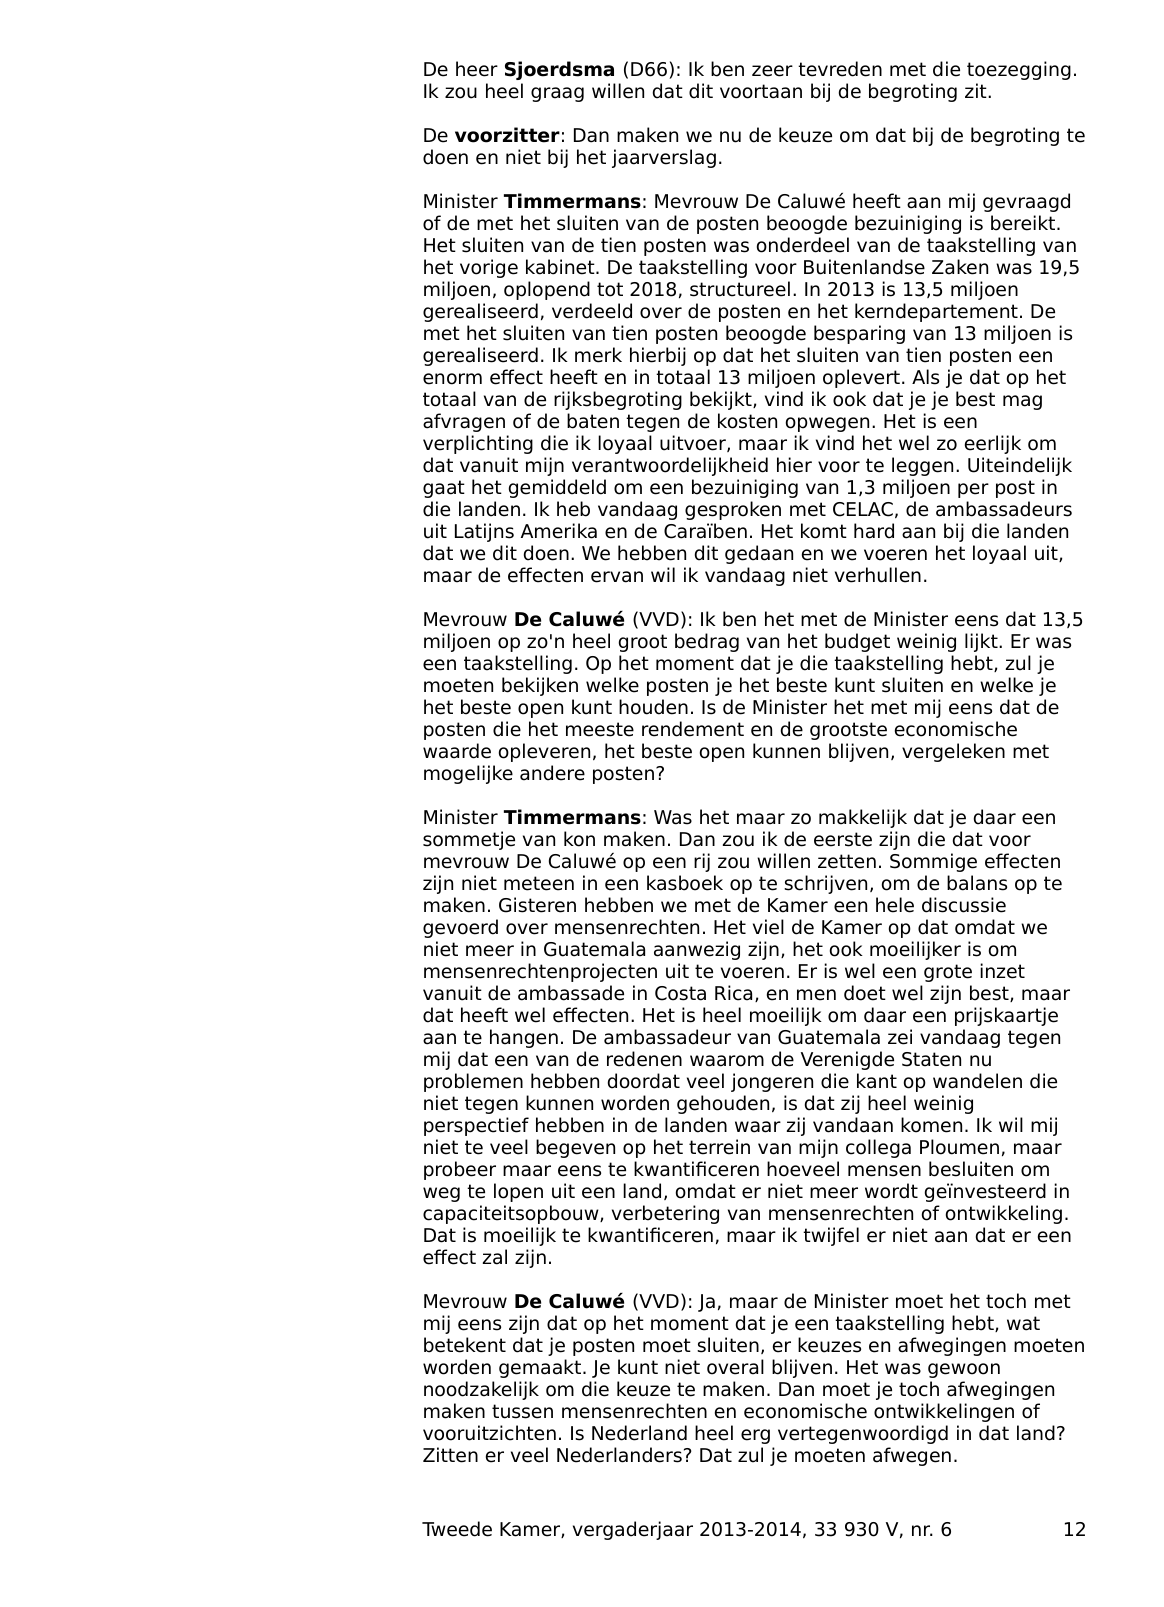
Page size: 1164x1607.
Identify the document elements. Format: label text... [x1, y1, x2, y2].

text Mevrouw De Caluwé (VVD): Ja, maar de Minister moet het toch met mij eens zijn dat op het moment dat je een taakstelling hebt, wat betekent dat je posten moet sluiten, er keuzes en afwegingen moeten worden gemaakt. Je kunt niet overal blijven. Het was gewoon noodzakelijk om die keuze te maken. Dan moet je toch afwegingen maken tussen mensenrechten en economische ontwikkelingen of vooruitzichten. Is Nederland heel erg vertegenwoordigd in dat land? Zitten er veel Nederlanders? Dat zul je moeten afwegen. [422, 1291, 1087, 1467]
text Minister Timmermans: Was het maar zo makkelijk dat je daar een sommetje van kon maken. Dan zou ik de eerste zijn die dat voor mevrouw De Caluwé op een rij zou willen zetten. Sommige effecten zijn niet meteen in een kasboek op te schrijven, om de balans op te maken. Gisteren hebben we met de Kamer een hele discussie gevoerd over mensenrechten. Het viel de Kamer op dat omdat we niet meer in Guatemala aanwezig zijn, het ook moeilijker is om mensenrechtenprojecten uit te voeren. Er is wel een grote inzet vanuit de ambassade in Costa Rica, en men doet wel zijn best, maar dat heeft wel effecten. Het is heel moeilijk om daar een prijskaartje aan te hangen. De ambassadeur van Guatemala zei vandaag tegen mij dat een van de redenen waarom de Verenigde Staten nu problemen hebben doordat veel jongeren die kant op wandelen die niet tegen kunnen worden gehouden, is dat zij heel weinig perspectief hebben in de landen waar zij vandaan komen. Ik wil mij niet te veel begeven op het terrein van mijn collega Ploumen, maar probeer maar eens te kwantificeren hoeveel mensen besluiten om weg te lopen uit een land, omdat er niet meer wordt geïnvesteerd in capaciteitsopbouw, verbetering van mensenrechten of ontwikkeling. Dat is moeilijk te kwantificeren, maar ik twijfel er niet aan dat er een effect zal zijn. [422, 807, 1087, 1269]
text Minister Timmermans: Mevrouw De Caluwé heeft aan mij gevraagd of de met het sluiten van de posten beoogde bezuiniging is bereikt. Het sluiten van de tien posten was onderdeel van de taakstelling van het vorige kabinet. De taakstelling voor Buitenlandse Zaken was 19,5 miljoen, oplopend tot 2018, structureel. In 2013 is 13,5 miljoen gerealiseerd, verdeeld over de posten en het kerndepartement. De met het sluiten van tien posten beoogde besparing van 13 miljoen is gerealiseerd. Ik merk hierbij op dat het sluiten van tien posten een enorm effect heeft en in totaal 13 miljoen oplevert. Als je dat op het totaal van de rijksbegroting bekijkt, vind ik ook dat je je best mag afvragen of de baten tegen de kosten opwegen. Het is een verplichting die ik loyaal uitvoer, maar ik vind het wel zo eerlijk om dat vanuit mijn verantwoordelijkheid hier voor te leggen. Uiteindelijk gaat het gemiddeld om een bezuiniging van 1,3 miljoen per post in die landen. Ik heb vandaag gesproken met CELAC, de ambassadeurs uit Latijns Amerika en de Caraïben. Het komt hard aan bij die landen dat we dit doen. We hebben dit gedaan en we voeren het loyaal uit, maar de effecten ervan wil ik vandaag niet verhullen. [422, 191, 1087, 587]
text De heer Sjoerdsma (D66): Ik ben zeer tevreden met die toezegging. Ik zou heel graag willen dat dit voortaan bij de begroting zit. [422, 59, 1087, 103]
text Mevrouw De Caluwé (VVD): Ik ben het met de Minister eens dat 13,5 miljoen op zo'n heel groot bedrag van het budget weinig lijkt. Er was een taakstelling. Op het moment dat je die taakstelling hebt, zul je moeten bekijken welke posten je het beste kunt sluiten en welke je het beste open kunt houden. Is de Minister het met mij eens dat de posten die het meeste rendement en de grootste economische waarde opleveren, het beste open kunnen blijven, vergeleken met mogelijke andere posten? [422, 609, 1087, 785]
text De voorzitter: Dan maken we nu de keuze om dat bij de begroting te doen en niet bij het jaarverslag. [422, 125, 1087, 169]
